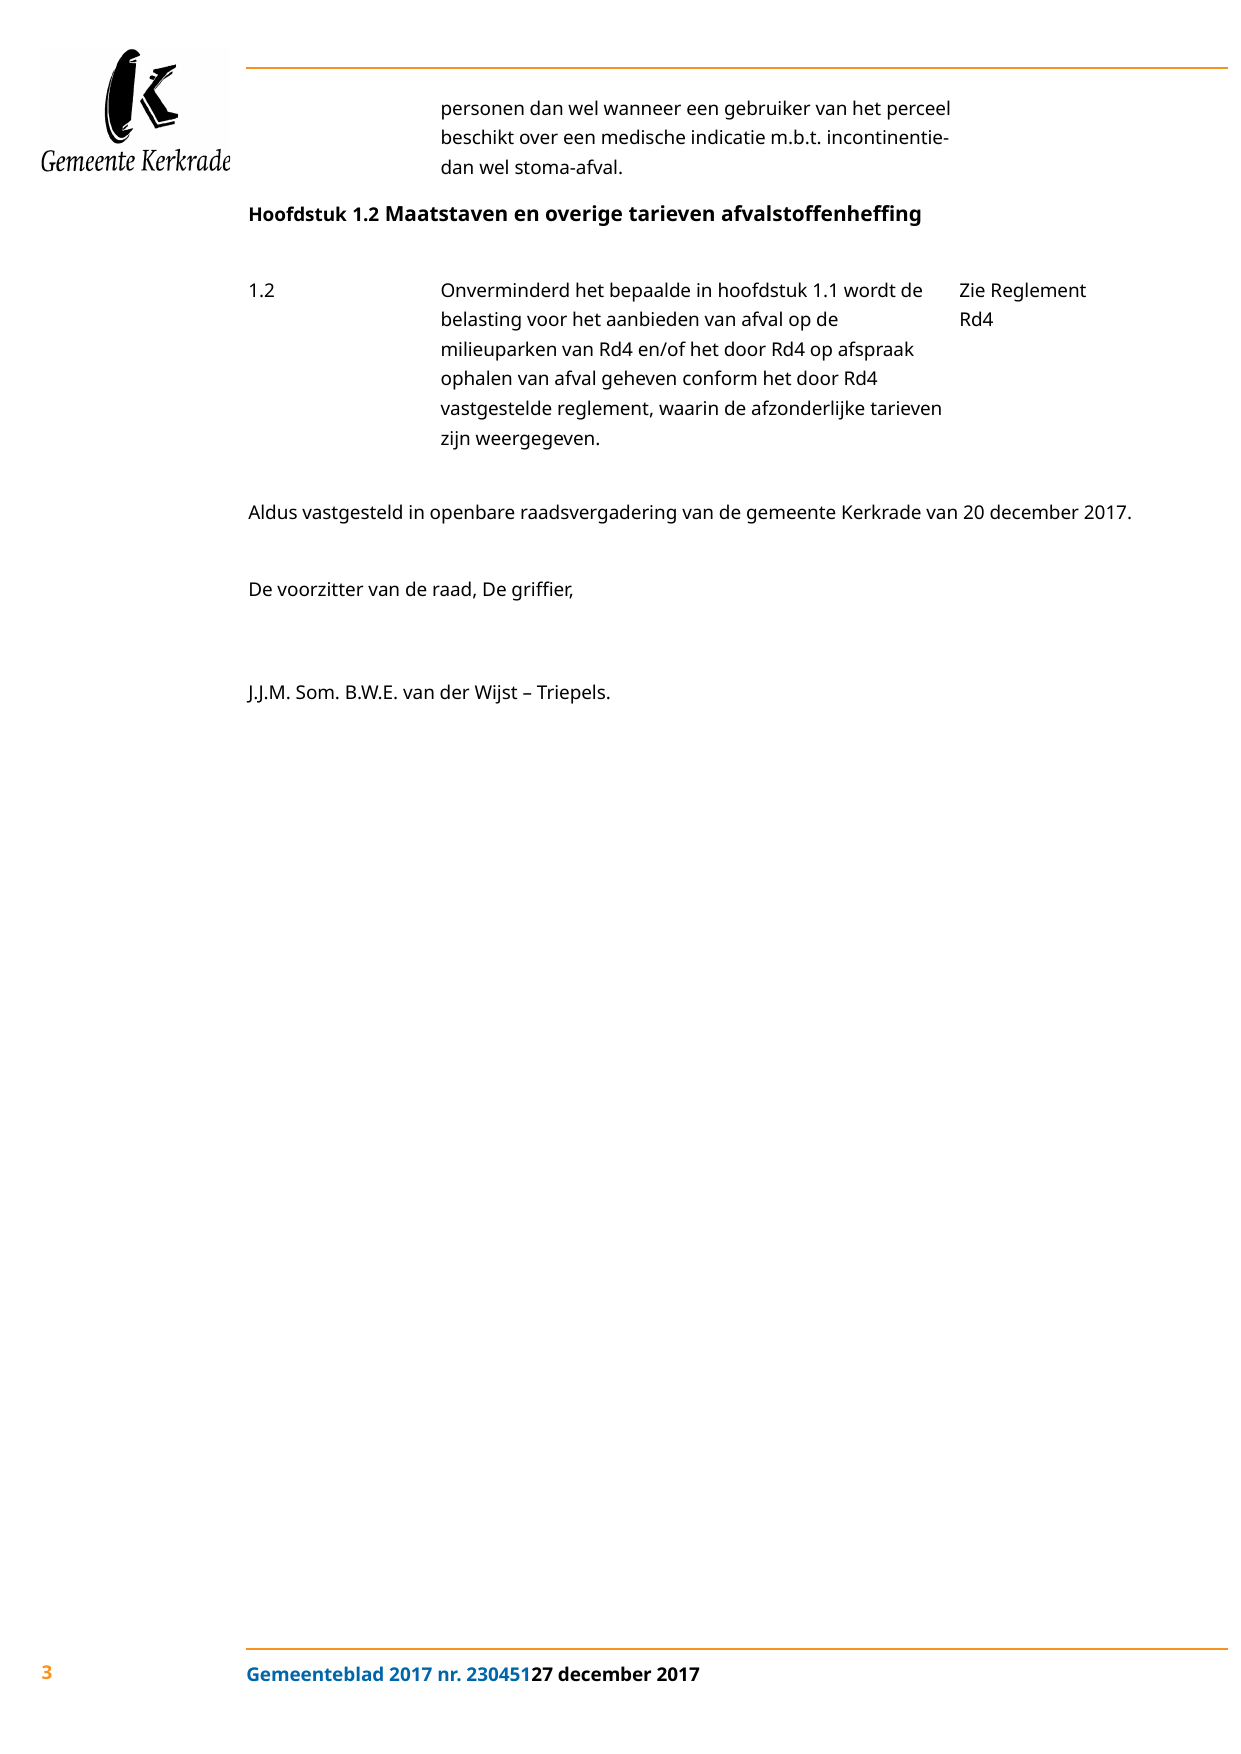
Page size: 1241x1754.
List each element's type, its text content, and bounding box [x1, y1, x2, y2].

table_header Zie Reglement Rd4 [959, 277, 1152, 450]
text De voorzitter van de raad, De griffier, [248, 576, 1152, 602]
text Hoofdstuk 1.2 Maatstaven en overige tarieven afvalstoffenheffing [248, 199, 1152, 227]
table_header 1.2 [248, 277, 440, 450]
text J.J.M. Som. B.W.E. van der Wijst – Triepels. [248, 679, 1152, 705]
table_cell [248, 95, 440, 180]
text Aldus vastgesteld in openbare raadsvergadering van de gemeente Kerkrade van 20 december 2017. [248, 499, 1152, 525]
table_cell personen dan wel wanneer een gebruiker van het perceel beschikt over een medische indicatie m.b.t. incontinentie- dan wel stoma-afval. [440, 95, 959, 180]
picture [41, 47, 231, 172]
table_header Onverminderd het bepaalde in hoofdstuk 1.1 wordt de belasting voor het aanbieden van afval op de milieuparken van Rd4 en/of het door Rd4 op afspraak ophalen van afval geheven conform het door Rd4 vastgestelde reglement, waarin de afzonderlijke tarieven zijn weergegeven. [440, 277, 959, 450]
table_cell [959, 95, 1152, 180]
